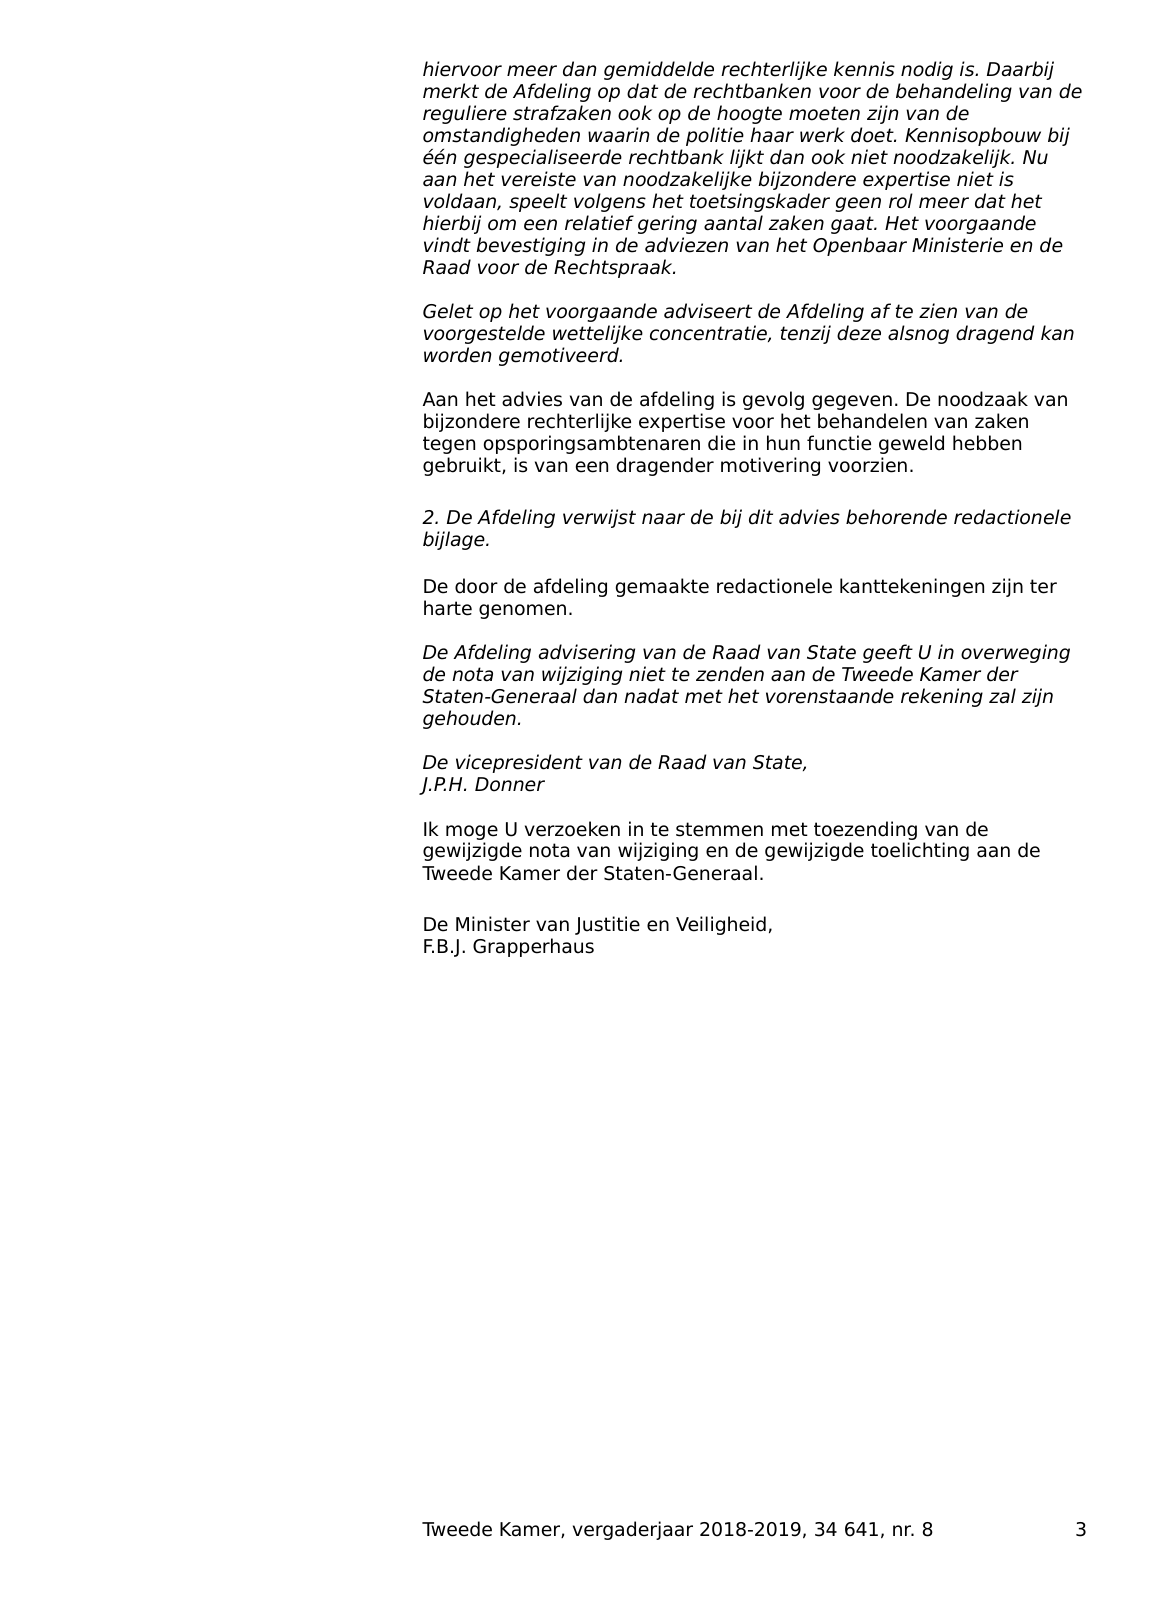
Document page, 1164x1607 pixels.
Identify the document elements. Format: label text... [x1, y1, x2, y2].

text Aan het advies van de afdeling is gevolg gegeven. De noodzaak van bijzondere rechterlijke expertise voor het behandelen van zaken tegen opsporingsambtenaren die in hun functie geweld hebben gebruikt, is van een dragender motivering voorzien. [422, 389, 1087, 477]
subtitle 2. De Afdeling verwijst naar de bij dit advies behorende redactionele bijlage. [422, 507, 1087, 551]
text De Minister van Justitie en Veiligheid, F.B.J. Grapperhaus [422, 914, 1087, 958]
text De vicepresident van de Raad van State, [422, 752, 1087, 774]
text Gelet op het voorgaande adviseert de Afdeling af te zien van de voorgestelde wettelijke concentratie, tenzij deze alsnog dragend kan worden gemotiveerd. [422, 301, 1087, 367]
text hiervoor meer dan gemiddelde rechterlijke kennis nodig is. Daarbij merkt de Afdeling op dat de rechtbanken voor de behandeling van de reguliere strafzaken ook op de hoogte moeten zijn van de omstandigheden waarin de politie haar werk doet. Kennisopbouw bij één gespecialiseerde rechtbank lijkt dan ook niet noodzakelijk. Nu aan het vereiste van noodzakelijke bijzondere expertise niet is voldaan, speelt volgens het toetsingskader geen rol meer dat het hierbij om een relatief gering aantal zaken gaat. Het voorgaande vindt bevestiging in de adviezen van het Openbaar Ministerie en de Raad voor de Rechtspraak. [422, 59, 1087, 279]
text De door de afdeling gemaakte redactionele kanttekeningen zijn ter harte genomen. [422, 576, 1087, 620]
text J.P.H. Donner [422, 774, 1087, 796]
text De Afdeling advisering van de Raad van State geeft U in overweging de nota van wijziging niet te zenden aan de Tweede Kamer der Staten-Generaal dan nadat met het vorenstaande rekening zal zijn gehouden. [422, 642, 1087, 730]
text Ik moge U verzoeken in te stemmen met toezending van de gewijzigde nota van wijziging en de gewijzigde toelichting aan de Tweede Kamer der Staten-Generaal. [422, 818, 1087, 884]
